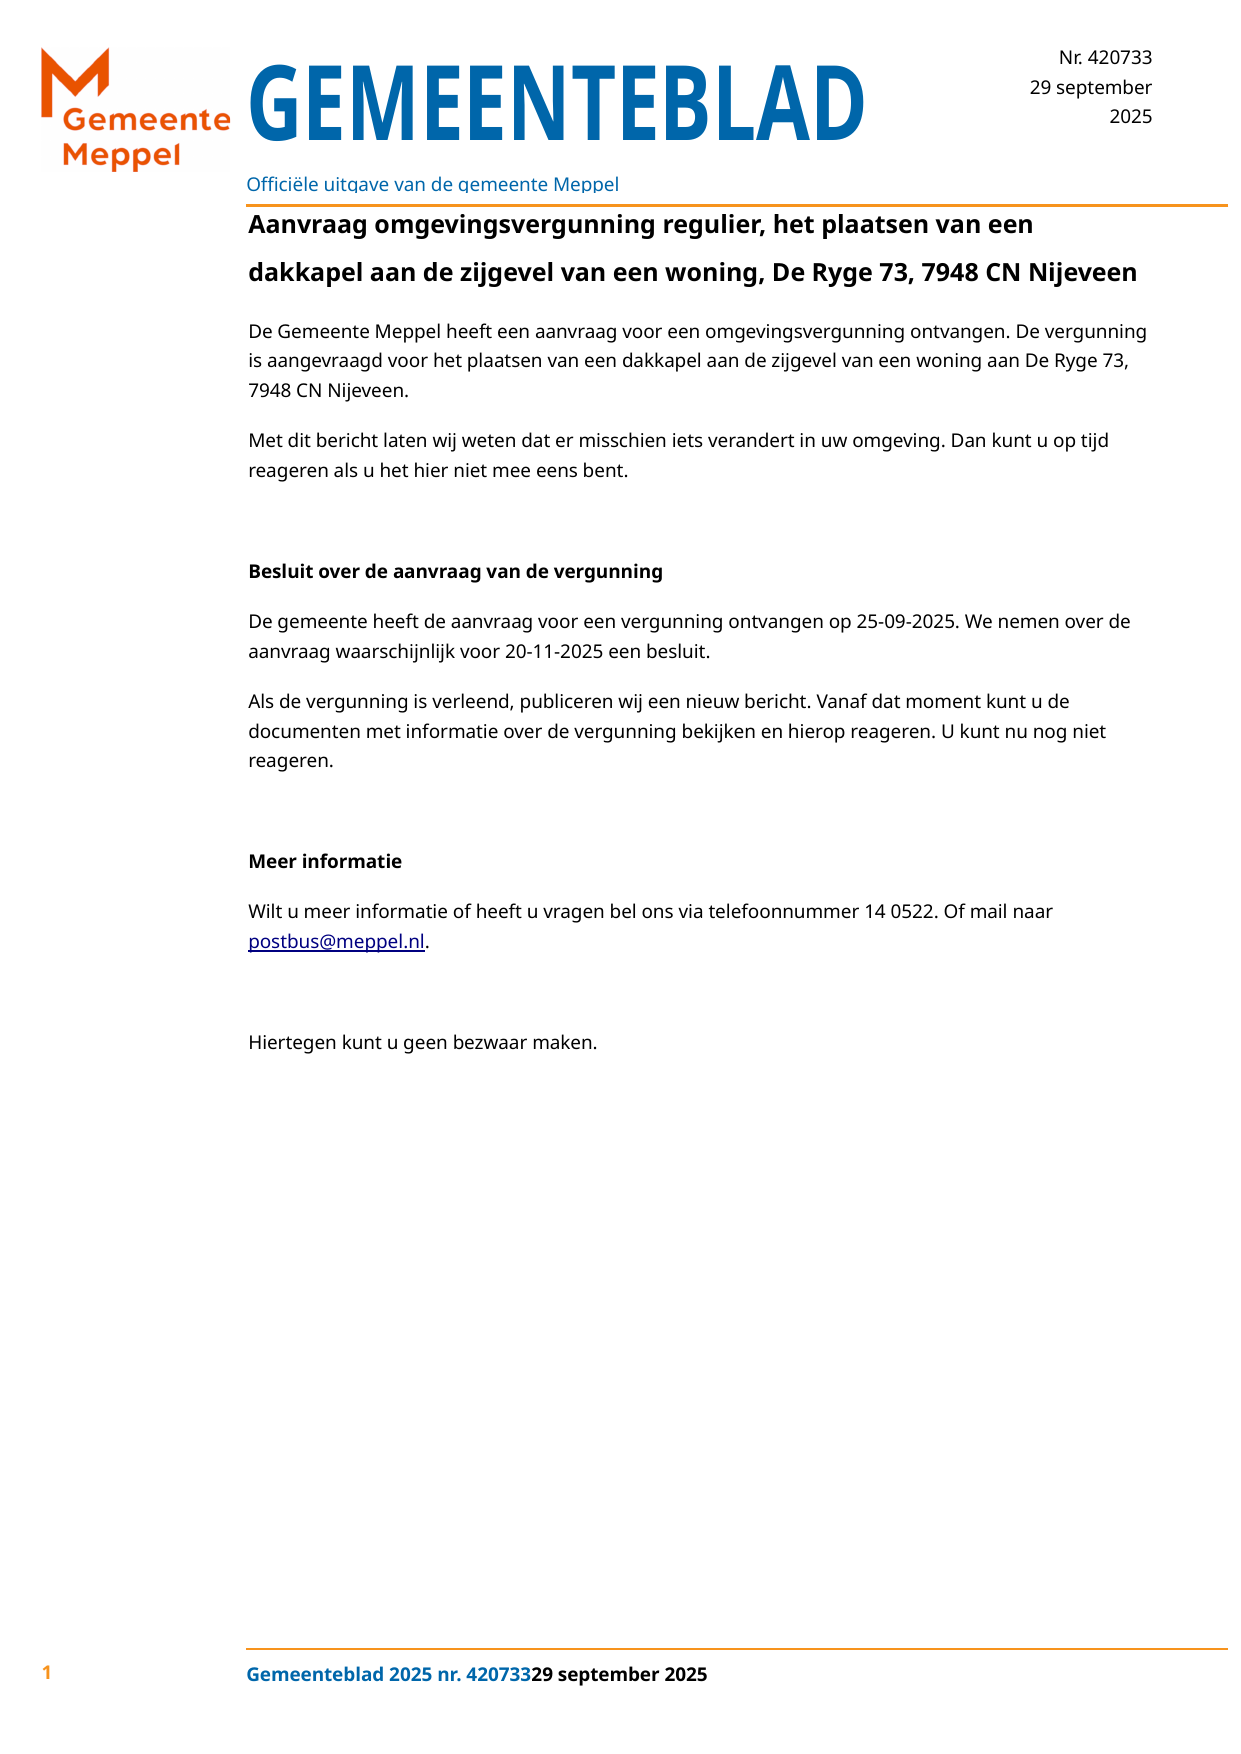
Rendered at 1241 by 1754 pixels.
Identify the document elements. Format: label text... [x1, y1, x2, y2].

text Met dit bericht laten wij weten dat er misschien iets verandert in uw omgeving. Dan kunt u op tijd reageren als u het hier niet mee eens bent. [248, 427, 1152, 483]
text De Gemeente Meppel heeft een aanvraag voor een omgevingsvergunning ontvangen. De vergunning is aangevraagd voor het plaatsen van een dakkapel aan de zijgevel van een woning aan De Ryge 73, 7948 CN Nijeveen. [248, 318, 1152, 403]
text Aanvraag omgevingsvergunning regulier, het plaatsen van een dakkapel aan de zijgevel van een woning, De Ryge 73, 7948 CN Nijeveen [248, 207, 1152, 288]
text Besluit over de aanvraag van de vergunning [248, 558, 1152, 584]
text Hiertegen kunt u geen bezwaar maken. [248, 1029, 1152, 1055]
picture [41, 47, 231, 172]
text Wilt u meer informatie of heeft u vragen bel ons via telefoonnummer 14 0522. Of mail naar postbus@meppel.nl. [248, 899, 1152, 954]
text Als de vergunning is verleend, publiceren wij een nieuw bericht. Vanaf dat moment kunt u de documenten met informatie over de vergunning bekijken en hierop reageren. U kunt nu nog niet reageren. [248, 688, 1152, 773]
text De gemeente heeft de aanvraag voor een vergunning ontvangen op 25-09-2025. We nemen over de aanvraag waarschijnlijk voor 20-11-2025 een besluit. [248, 608, 1152, 664]
text Meer informatie [248, 848, 1152, 874]
